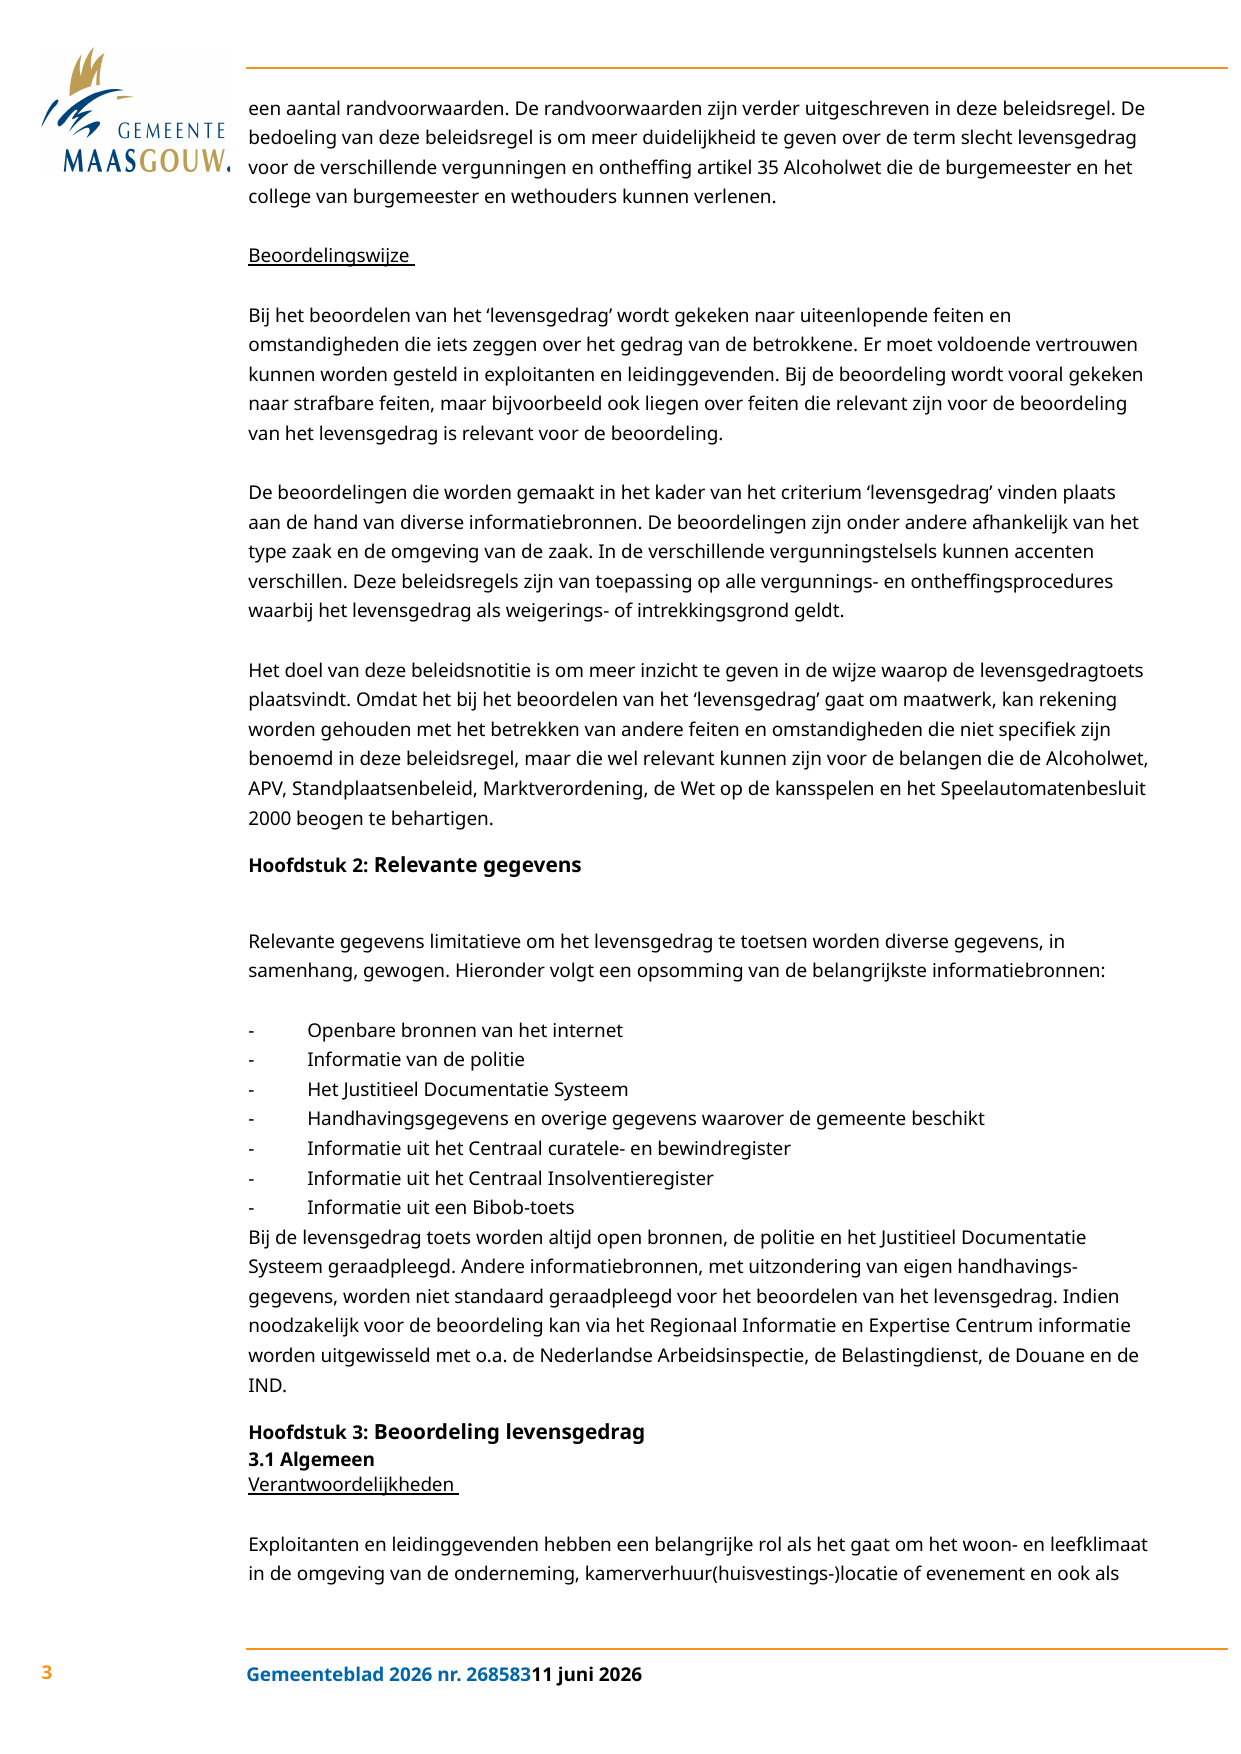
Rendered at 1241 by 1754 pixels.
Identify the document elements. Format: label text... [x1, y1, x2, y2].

picture [41, 47, 231, 172]
text Beoordelingswijze [248, 243, 1152, 268]
text Verantwoordelijkheden [248, 1472, 1152, 1497]
text 3.1 Algemeen [248, 1446, 1152, 1472]
text Relevante gegevens limitatieve om het levensgedrag te toetsen worden diverse gegevens, in samenhang, gewogen. Hieronder volgt een opsomming van de belangrijkste informatiebronnen: [248, 928, 1152, 983]
list Handhavingsgegevens en overige gegevens waarover de gemeente beschikt [248, 1106, 1152, 1131]
text De beoordelingen die worden gemaakt in het kader van het criterium ‘levensgedrag’ vinden plaats aan de hand van diverse informatiebronnen. De beoordelingen zijn onder andere afhankelijk van het type zaak en de omgeving van de zaak. In de verschillende vergunningstelsels kunnen accenten verschillen. Deze beleidsregels zijn van toepassing op alle vergunnings- en ontheffingsprocedures waarbij het levensgedrag als weigerings- of intrekkingsgrond geldt. [248, 479, 1152, 623]
list Informatie uit het Centraal curatele- en bewindregister [248, 1135, 1152, 1161]
text Exploitanten en leidinggevenden hebben een belangrijke rol als het gaat om het woon- en leefklimaat in de omgeving van de onderneming, kamerverhuur(huisvestings-)locatie of evenement en ook als [248, 1531, 1152, 1586]
text Hoofdstuk 3: Beoordeling levensgedrag [248, 1417, 1152, 1446]
list Het Justitieel Documentatie Systeem [248, 1076, 1152, 1102]
text Bij het beoordelen van het ‘levensgedrag’ wordt gekeken naar uiteenlopende feiten en omstandigheden die iets zeggen over het gedrag van de betrokkene. Er moet voldoende vertrouwen kunnen worden gesteld in exploitanten en leidinggevenden. Bij de beoordeling wordt vooral gekeken naar strafbare feiten, maar bijvoorbeeld ook liegen over feiten die relevant zijn voor de beoordeling van het levensgedrag is relevant voor de beoordeling. [248, 302, 1152, 446]
text Hoofdstuk 2: Relevante gegevens [248, 850, 1152, 879]
list Informatie van de politie [248, 1046, 1152, 1072]
list Openbare bronnen van het internet [248, 1017, 1152, 1043]
text Bij de levensgedrag toets worden altijd open bronnen, de politie en het Justitieel Documentatie Systeem geraadpleegd. Andere informatiebronnen, met uitzondering van eigen handhavings-gegevens, worden niet standaard geraadpleegd voor het beoordelen van het levensgedrag. Indien noodzakelijk voor de beoordeling kan via het Regionaal Informatie en Expertise Centrum informatie worden uitgewisseld met o.a. de Nederlandse Arbeidsinspectie, de Belastingdienst, de Douane en de IND. [248, 1224, 1152, 1398]
list Informatie uit een Bibob-toets [248, 1194, 1152, 1220]
text Het doel van deze beleidsnotitie is om meer inzicht te geven in de wijze waarop de levensgedragtoets plaatsvindt. Omdat het bij het beoordelen van het ‘levensgedrag’ gaat om maatwerk, kan rekening worden gehouden met het betrekken van andere feiten en omstandigheden die niet specifiek zijn benoemd in deze beleidsregel, maar die wel relevant kunnen zijn voor de belangen die de Alcoholwet, APV, Standplaatsenbeleid, Marktverordening, de Wet op de kansspelen en het Speelautomatenbesluit 2000 beogen te behartigen. [248, 657, 1152, 831]
list Informatie uit het Centraal Insolventieregister [248, 1165, 1152, 1191]
text een aantal randvoorwaarden. De randvoorwaarden zijn verder uitgeschreven in deze beleidsregel. De bedoeling van deze beleidsregel is om meer duidelijkheid te geven over de term slecht levensgedrag voor de verschillende vergunningen en ontheffing artikel 35 Alcoholwet die de burgemeester en het college van burgemeester en wethouders kunnen verlenen. [248, 95, 1152, 209]
